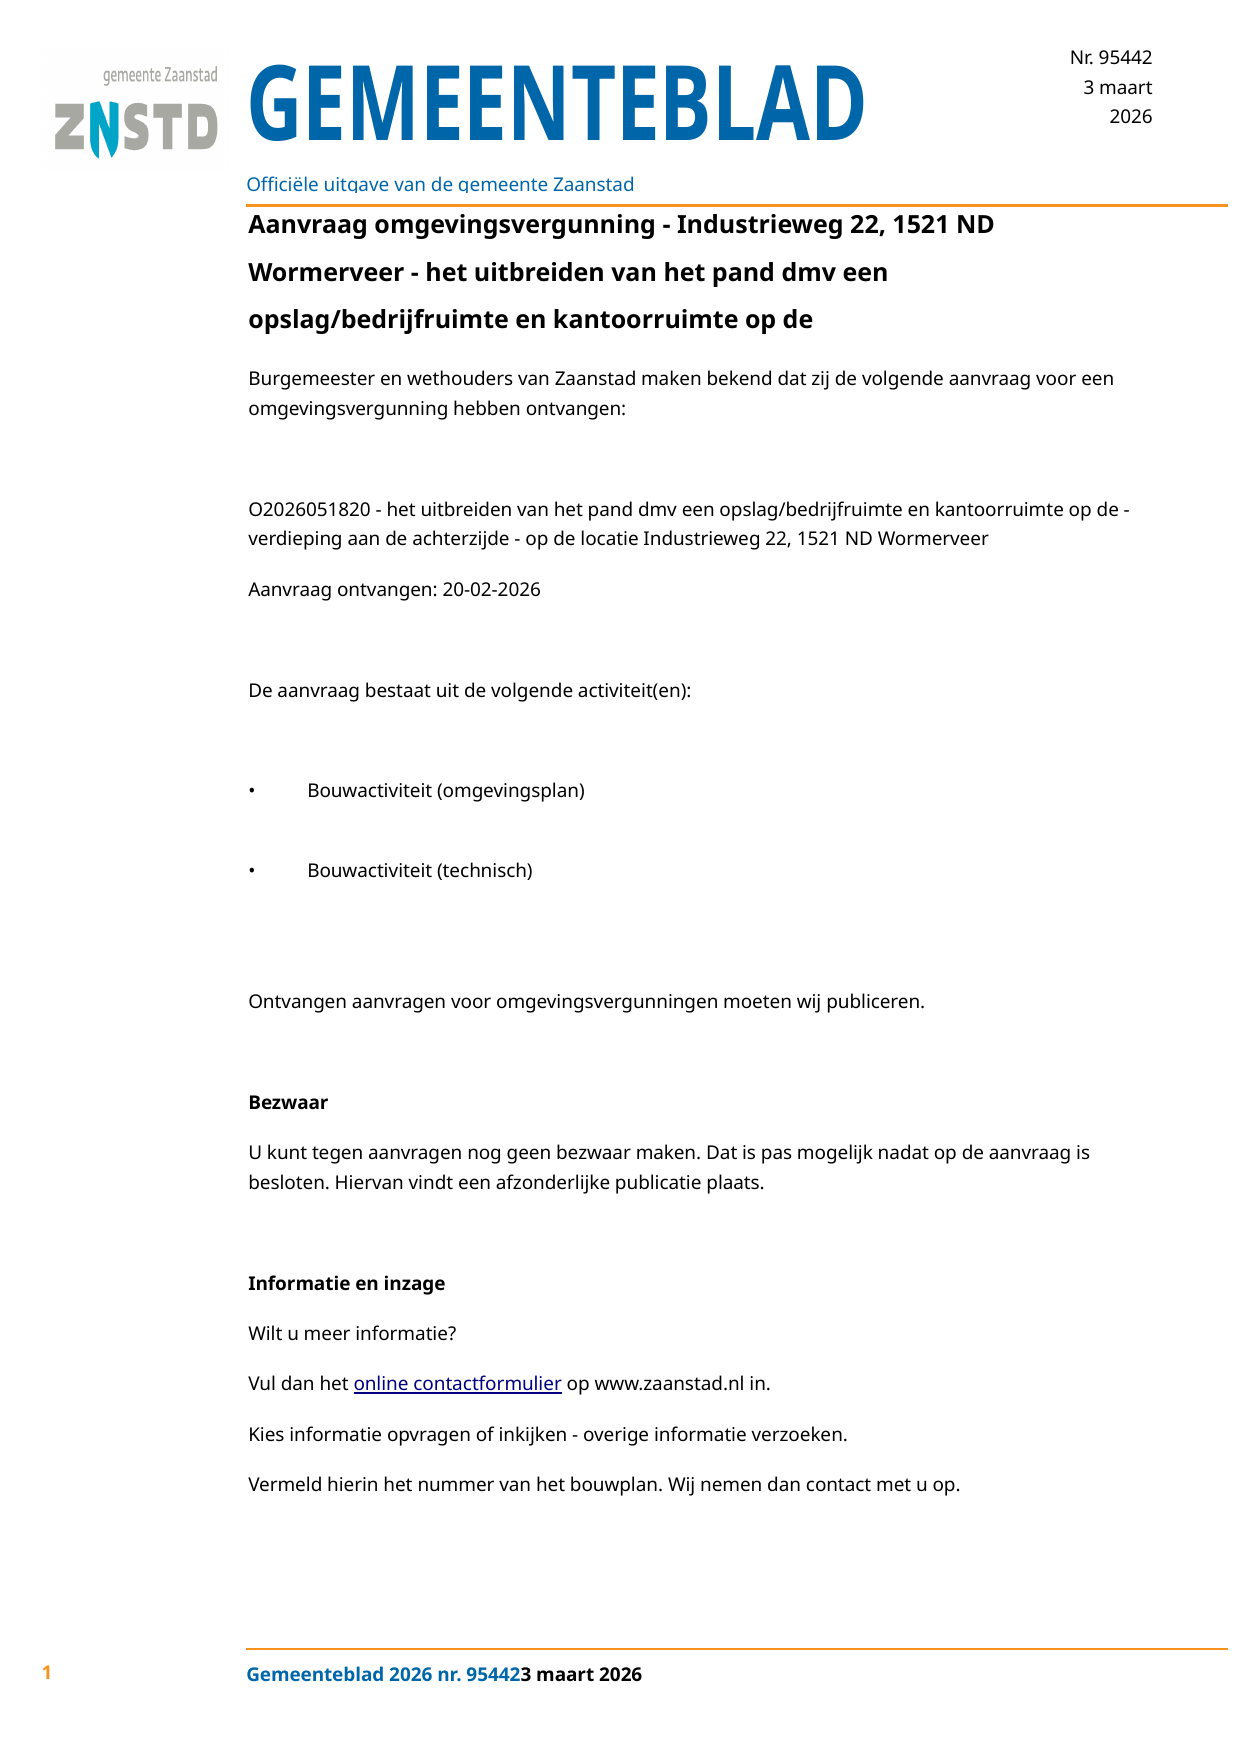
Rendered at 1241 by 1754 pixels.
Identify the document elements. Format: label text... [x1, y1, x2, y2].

text U kunt tegen aanvragen nog geen bezwaar maken. Dat is pas mogelijk nadat op de aanvraag is besloten. Hiervan vindt een afzonderlijke publicatie plaats. [248, 1139, 1152, 1194]
text Vermeld hierin het nummer van het bouwplan. Wij nemen dan contact met u op. [248, 1471, 1152, 1497]
text Informatie en inzage [248, 1270, 1152, 1295]
text Bezwaar [248, 1089, 1152, 1114]
picture [41, 47, 231, 172]
text Vul dan het online contactformulier op www.zaanstad.nl in. [248, 1371, 1152, 1396]
text O2026051820 - het uitbreiden van het pand dmv een opslag/bedrijfruimte en kantoorruimte op de - verdieping aan de achterzijde - op de locatie Industrieweg 22, 1521 ND Wormerveer [248, 496, 1152, 551]
list Bouwactiviteit (technisch) [248, 858, 1152, 883]
text Aanvraag omgevingsvergunning - Industrieweg 22, 1521 ND Wormerveer - het uitbreiden van het pand dmv een opslag/bedrijfruimte en kantoorruimte op de [248, 207, 1152, 336]
text Ontvangen aanvragen voor omgevingsvergunningen moeten wij publiceren. [248, 988, 1152, 1014]
text Kies informatie opvragen of inkijken - overige informatie verzoeken. [248, 1421, 1152, 1447]
list Bouwactiviteit (omgevingsplan) [248, 778, 1152, 803]
text Aanvraag ontvangen: 20-02-2026 [248, 576, 1152, 602]
text Wilt u meer informatie? [248, 1320, 1152, 1346]
text De aanvraag bestaat uit de volgende activiteit(en): [248, 677, 1152, 702]
text Burgemeester en wethouders van Zaanstad maken bekend dat zij de volgende aanvraag voor een omgevingsvergunning hebben ontvangen: [248, 366, 1152, 421]
